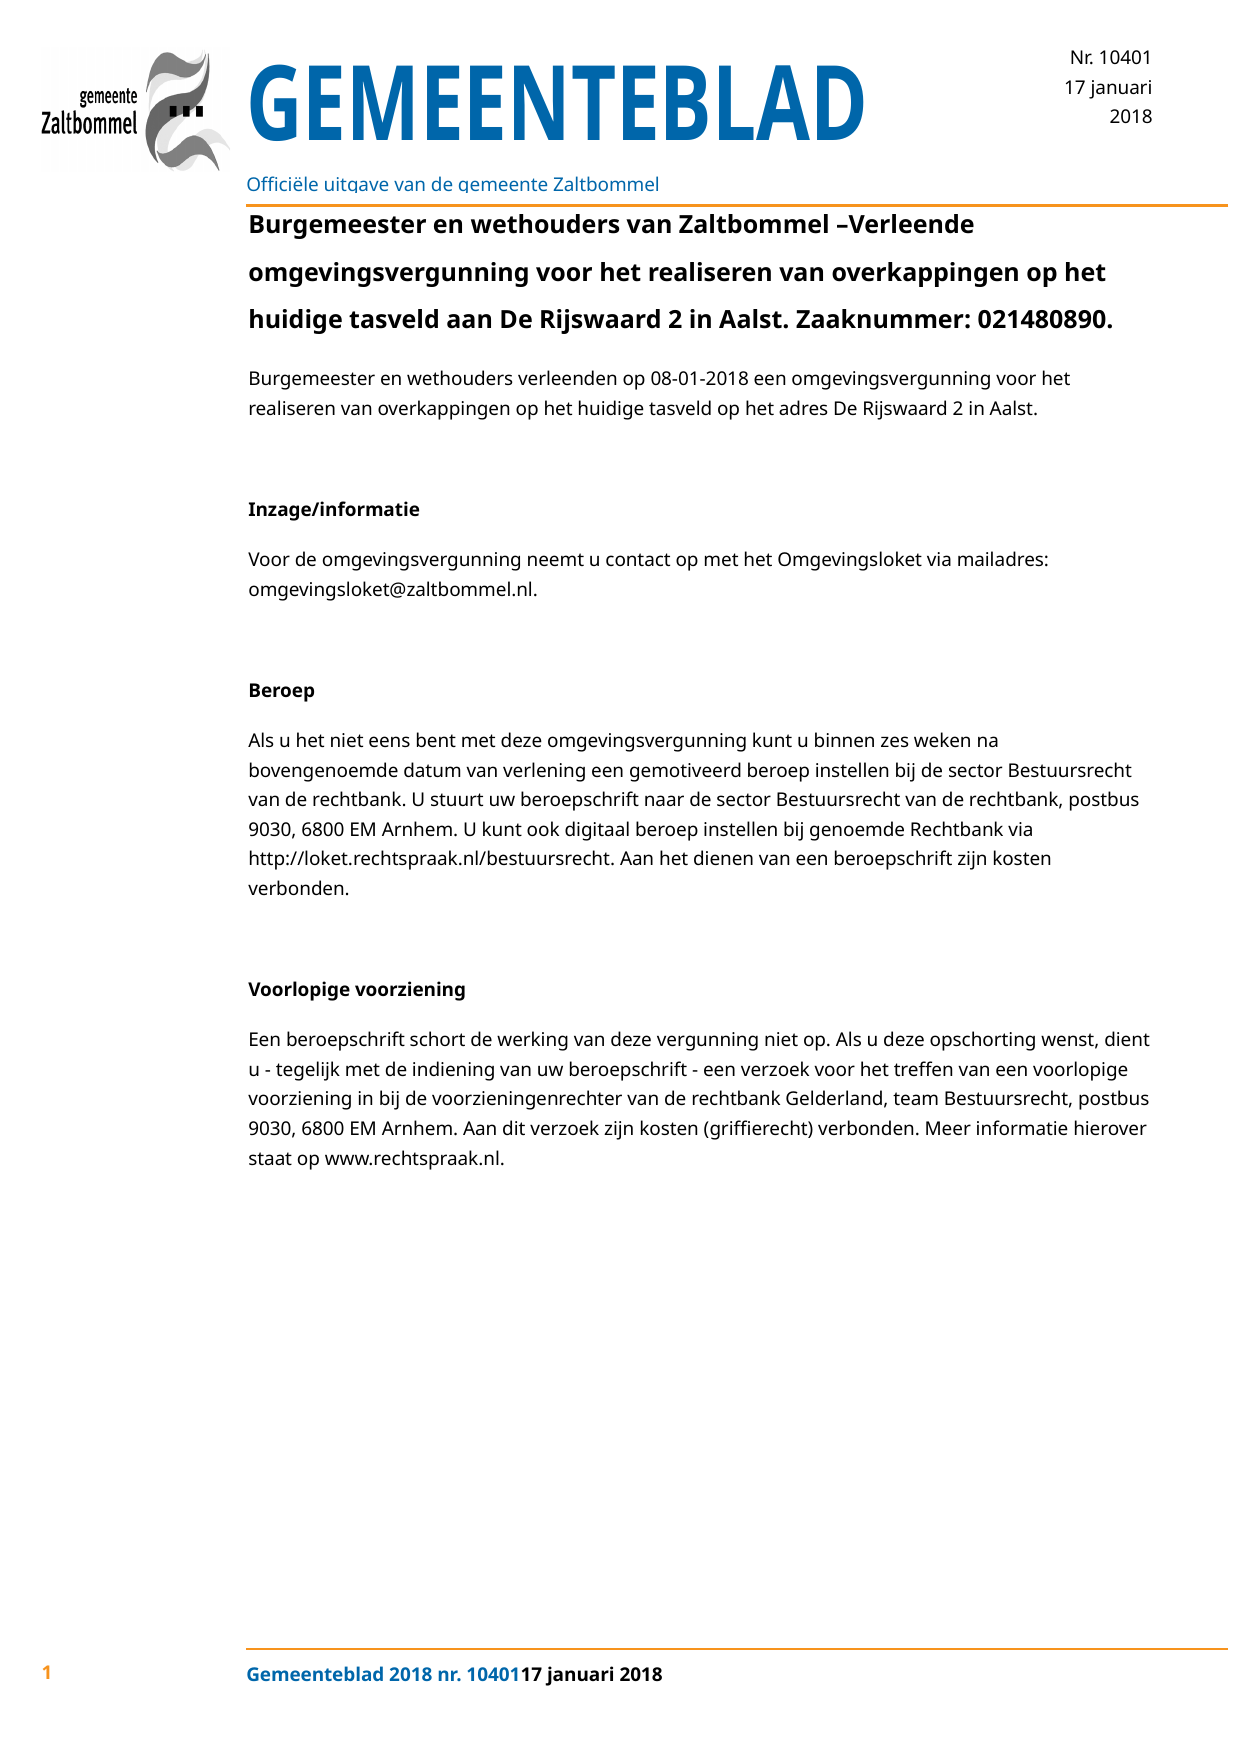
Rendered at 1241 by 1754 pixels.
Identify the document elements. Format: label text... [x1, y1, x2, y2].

text Burgemeester en wethouders verleenden op 08-01-2018 een omgevingsvergunning voor het realiseren van overkappingen op het huidige tasveld op het adres De Rijswaard 2 in Aalst. [248, 366, 1152, 421]
text Inzage/informatie [248, 496, 1152, 522]
picture [41, 47, 231, 172]
text Burgemeester en wethouders van Zaltbommel –Verleende omgevingsvergunning voor het realiseren van overkappingen op het huidige tasveld aan De Rijswaard 2 in Aalst. Zaaknummer: 021480890. [248, 207, 1152, 336]
text Een beroepschrift schort de werking van deze vergunning niet op. Als u deze opschorting wenst, dient u - tegelijk met de indiening van uw beroepschrift - een verzoek voor het treffen van een voorlopige voorziening in bij de voorzieningenrechter van de rechtbank Gelderland, team Bestuursrecht, postbus 9030, 6800 EM Arnhem. Aan dit verzoek zijn kosten (griffierecht) verbonden. Meer informatie hierover staat op www.rechtspraak.nl. [248, 1026, 1152, 1170]
text Als u het niet eens bent met deze omgevingsvergunning kunt u binnen zes weken na bovengenoemde datum van verlening een gemotiveerd beroep instellen bij de sector Bestuursrecht van de rechtbank. U stuurt uw beroepschrift naar de sector Bestuursrecht van de rechtbank, postbus 9030, 6800 EM Arnhem. U kunt ook digitaal beroep instellen bij genoemde Rechtbank via http://loket.rechtspraak.nl/bestuursrecht. Aan het dienen van een beroepschrift zijn kosten verbonden. [248, 727, 1152, 901]
text Beroep [248, 677, 1152, 702]
text Voorlopige voorziening [248, 976, 1152, 1002]
text Voor de omgevingsvergunning neemt u contact op met het Omgevingsloket via mailadres: omgevingsloket@zaltbommel.nl. [248, 546, 1152, 602]
